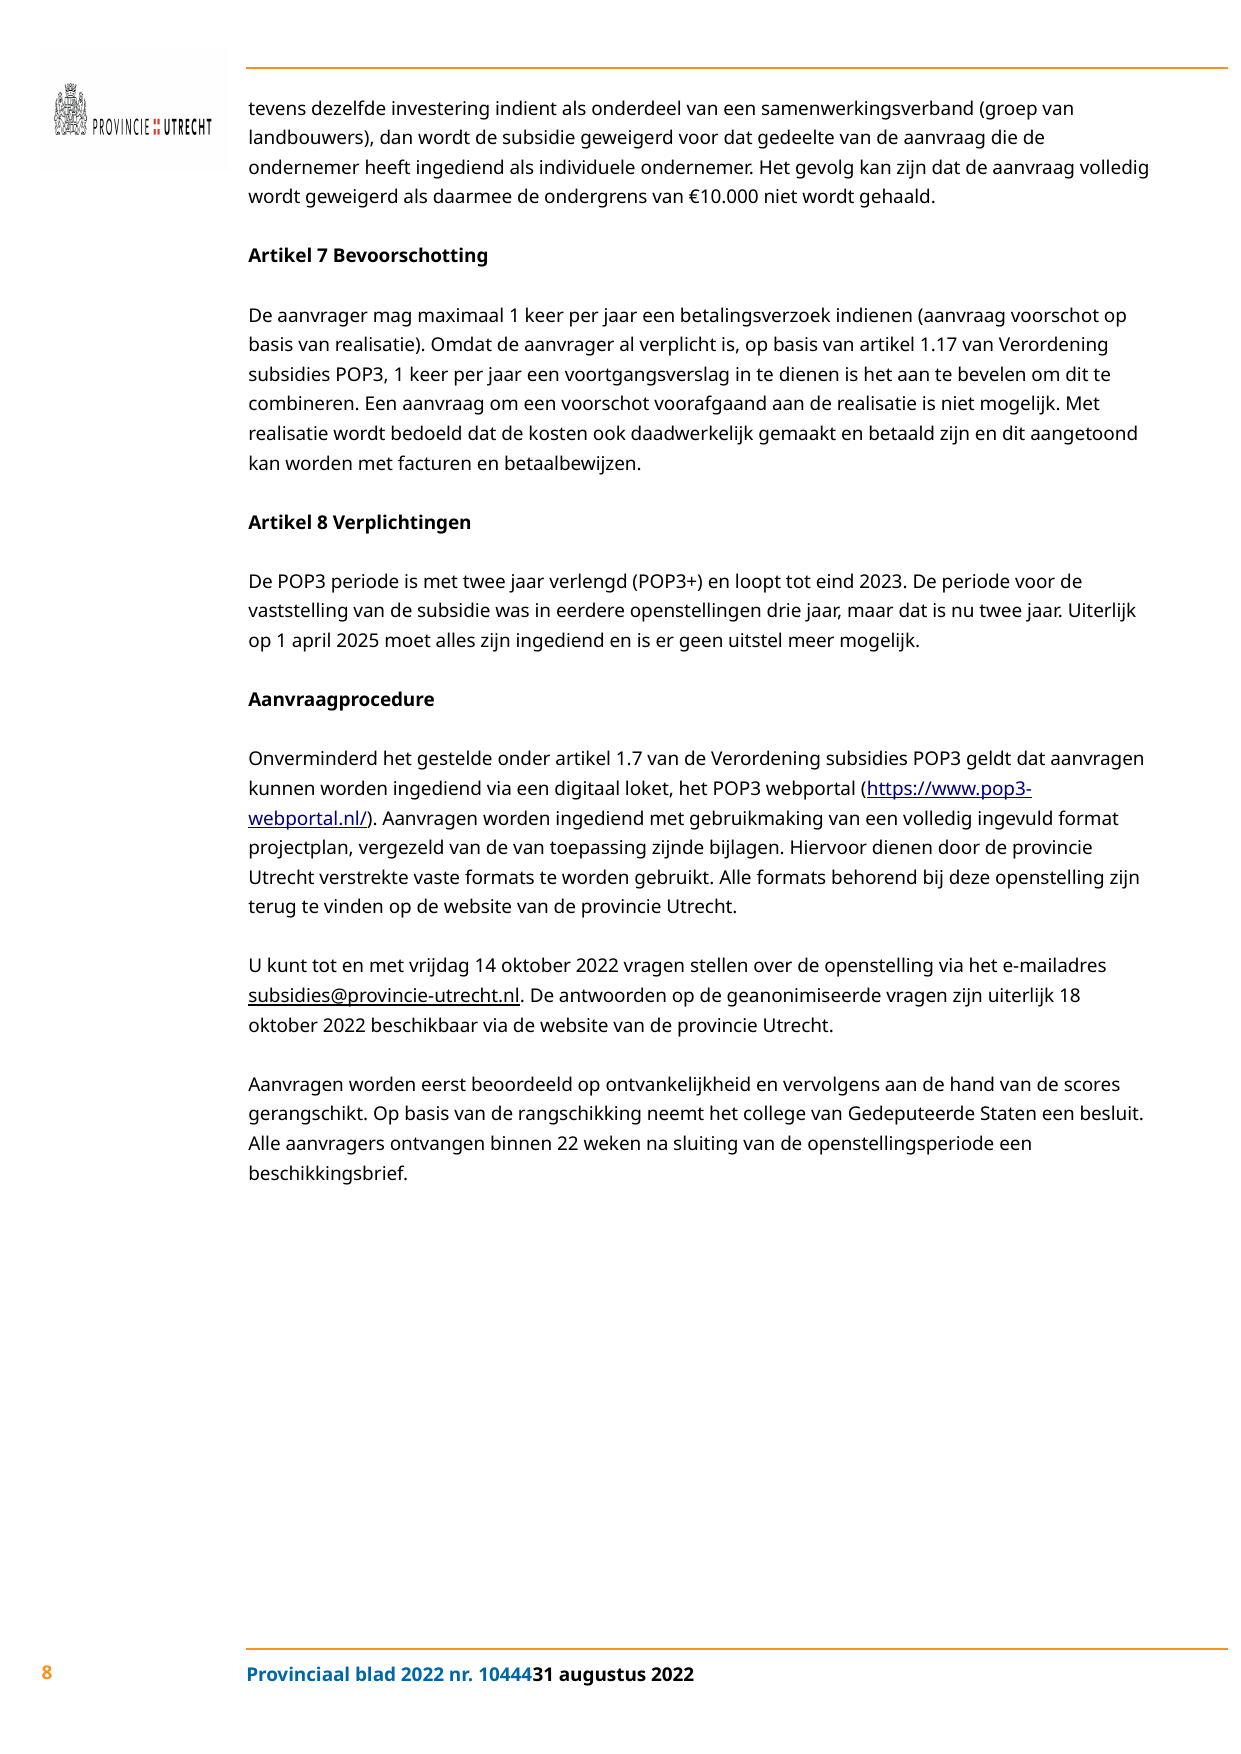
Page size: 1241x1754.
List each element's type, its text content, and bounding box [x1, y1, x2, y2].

text Onverminderd het gestelde onder artikel 1.7 van de Verordening subsidies POP3 geldt dat aanvragen kunnen worden ingediend via een digitaal loket, het POP3 webportal (https://www.pop3-webportal.nl/). Aanvragen worden ingediend met gebruikmaking van een volledig ingevuld format projectplan, vergezeld van de van toepassing zijnde bijlagen. Hiervoor dienen door de provincie Utrecht verstrekte vaste formats te worden gebruikt. Alle formats behorend bij deze openstelling zijn terug te vinden op de website van de provincie Utrecht. [248, 746, 1152, 919]
text De aanvrager mag maximaal 1 keer per jaar een betalingsverzoek indienen (aanvraag voorschot op basis van realisatie). Omdat de aanvrager al verplicht is, op basis van artikel 1.17 van Verordening subsidies POP3, 1 keer per jaar een voortgangsverslag in te dienen is het aan te bevelen om dit te combineren. Een aanvraag om een voorschot voorafgaand aan de realisatie is niet mogelijk. Met realisatie wordt bedoeld dat de kosten ook daadwerkelijk gemaakt en betaald zijn en dit aangetoond kan worden met facturen en betaalbewijzen. [248, 302, 1152, 476]
text tevens dezelfde investering indient als onderdeel van een samenwerkingsverband (groep van landbouwers), dan wordt de subsidie geweigerd voor dat gedeelte van de aanvraag die de ondernemer heeft ingediend als individuele ondernemer. Het gevolg kan zijn dat de aanvraag volledig wordt geweigerd als daarmee de ondergrens van €10.000 niet wordt gehaald. [248, 95, 1152, 209]
text De POP3 periode is met twee jaar verlengd (POP3+) en loopt tot eind 2023. De periode voor de vaststelling van de subsidie was in eerdere openstellingen drie jaar, maar dat is nu twee jaar. Uiterlijk op 1 april 2025 moet alles zijn ingediend en is er geen uitstel meer mogelijk. [248, 568, 1152, 653]
picture [41, 47, 231, 172]
text U kunt tot en met vrijdag 14 oktober 2022 vragen stellen over de openstelling via het e-mailadres subsidies@provincie-utrecht.nl. De antwoorden op de geanonimiseerde vragen zijn uiterlijk 18 oktober 2022 beschikbaar via de website van de provincie Utrecht. [248, 953, 1152, 1038]
text Aanvraagprocedure [248, 686, 1152, 712]
text Artikel 7 Bevoorschotting [248, 243, 1152, 268]
text Artikel 8 Verplichtingen [248, 509, 1152, 535]
text Aanvragen worden eerst beoordeeld op ontvankelijkheid en vervolgens aan de hand van de scores gerangschikt. Op basis van de rangschikking neemt het college van Gedeputeerde Staten een besluit. Alle aanvragers ontvangen binnen 22 weken na sluiting van de openstellingsperiode een beschikkingsbrief. [248, 1071, 1152, 1186]
